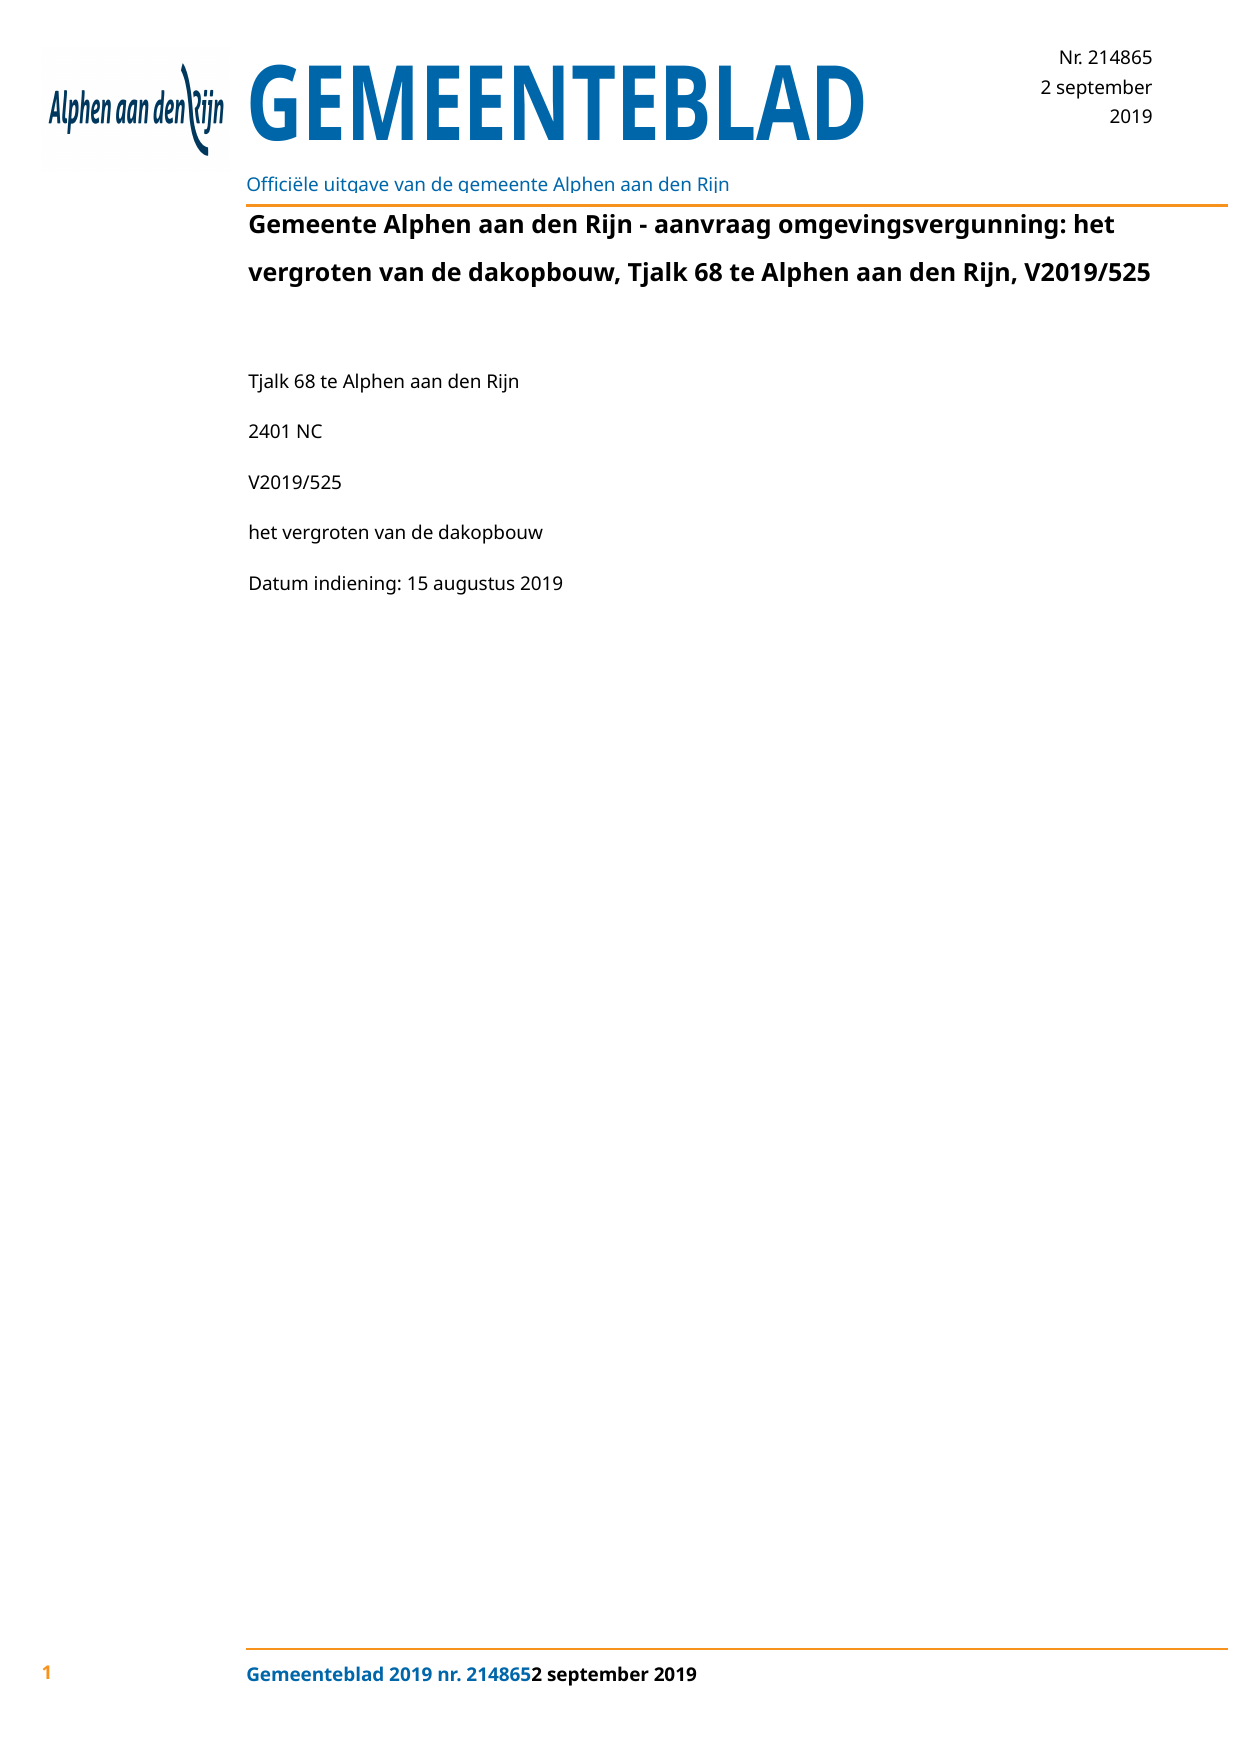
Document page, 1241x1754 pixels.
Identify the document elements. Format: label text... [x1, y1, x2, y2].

text 2401 NC [248, 419, 1152, 444]
text het vergroten van de dakopbouw [248, 519, 1152, 545]
text Gemeente Alphen aan den Rijn - aanvraag omgevingsvergunning: het vergroten van de dakopbouw, Tjalk 68 te Alphen aan den Rijn, V2019/525 [248, 207, 1152, 288]
text V2019/525 [248, 469, 1152, 495]
picture [41, 47, 231, 172]
text Datum indiening: 15 augustus 2019 [248, 570, 1152, 596]
text Tjalk 68 te Alphen aan den Rijn [248, 368, 1152, 394]
